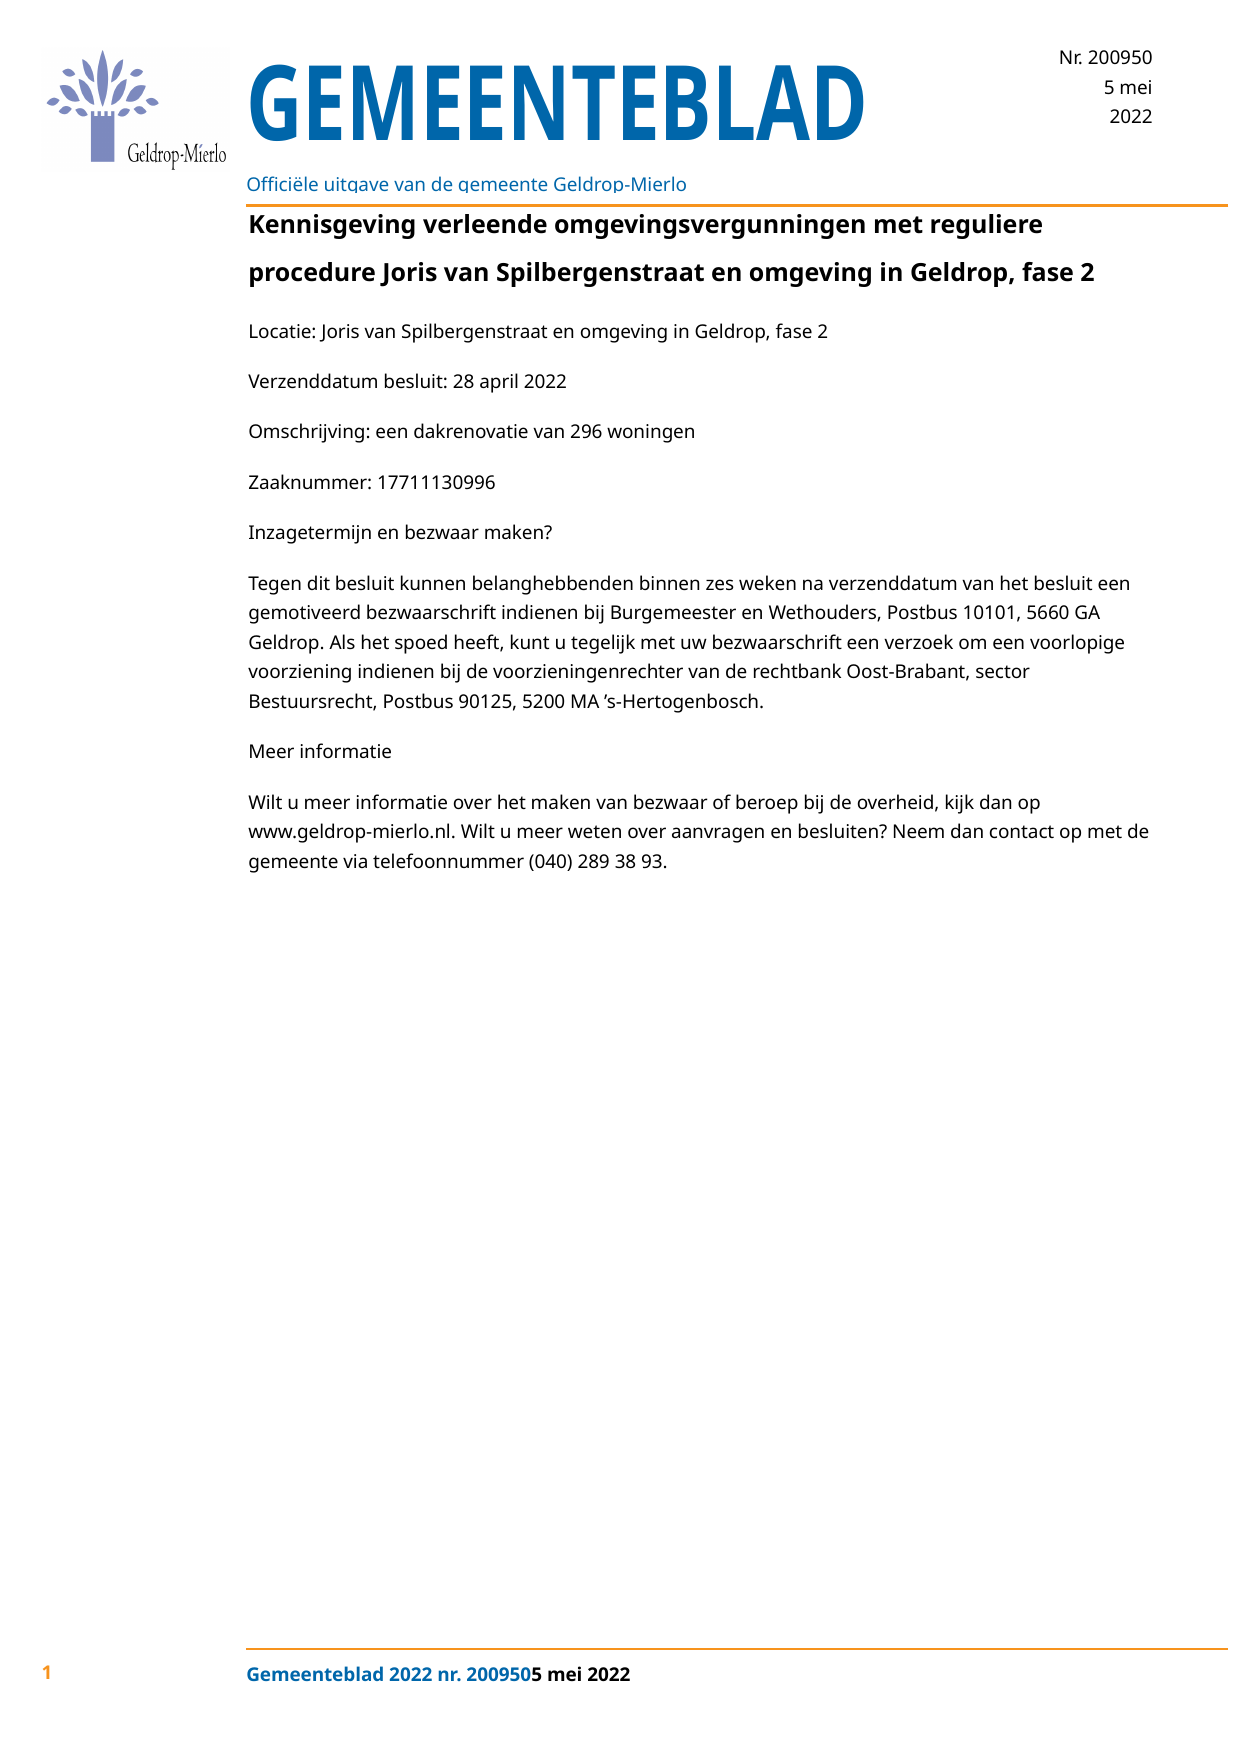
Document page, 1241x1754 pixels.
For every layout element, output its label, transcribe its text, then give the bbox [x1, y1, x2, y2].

text Kennisgeving verleende omgevingsvergunningen met reguliere procedure Joris van Spilbergenstraat en omgeving in Geldrop, fase 2 [248, 207, 1152, 288]
text Verzenddatum besluit: 28 april 2022 [248, 368, 1152, 394]
text Omschrijving: een dakrenovatie van 296 woningen [248, 419, 1152, 444]
text Zaaknummer: 17711130996 [248, 469, 1152, 495]
text Meer informatie [248, 739, 1152, 764]
text Wilt u meer informatie over het maken van bezwaar of beroep bij de overheid, kijk dan op www.geldrop-mierlo.nl. Wilt u meer weten over aanvragen en besluiten? Neem dan contact op met de gemeente via telefoonnummer (040) 289 38 93. [248, 789, 1152, 874]
picture [41, 47, 231, 172]
text Locatie: Joris van Spilbergenstraat en omgeving in Geldrop, fase 2 [248, 318, 1152, 344]
text Tegen dit besluit kunnen belanghebbenden binnen zes weken na verzenddatum van het besluit een gemotiveerd bezwaarschrift indienen bij Burgemeester en Wethouders, Postbus 10101, 5660 GA Geldrop. Als het spoed heeft, kunt u tegelijk met uw bezwaarschrift een verzoek om een voorlopige voorziening indienen bij de voorzieningenrechter van de rechtbank Oost-Brabant, sector Bestuursrecht, Postbus 90125, 5200 MA ’s-Hertogenbosch. [248, 570, 1152, 714]
text Inzagetermijn en bezwaar maken? [248, 519, 1152, 545]
